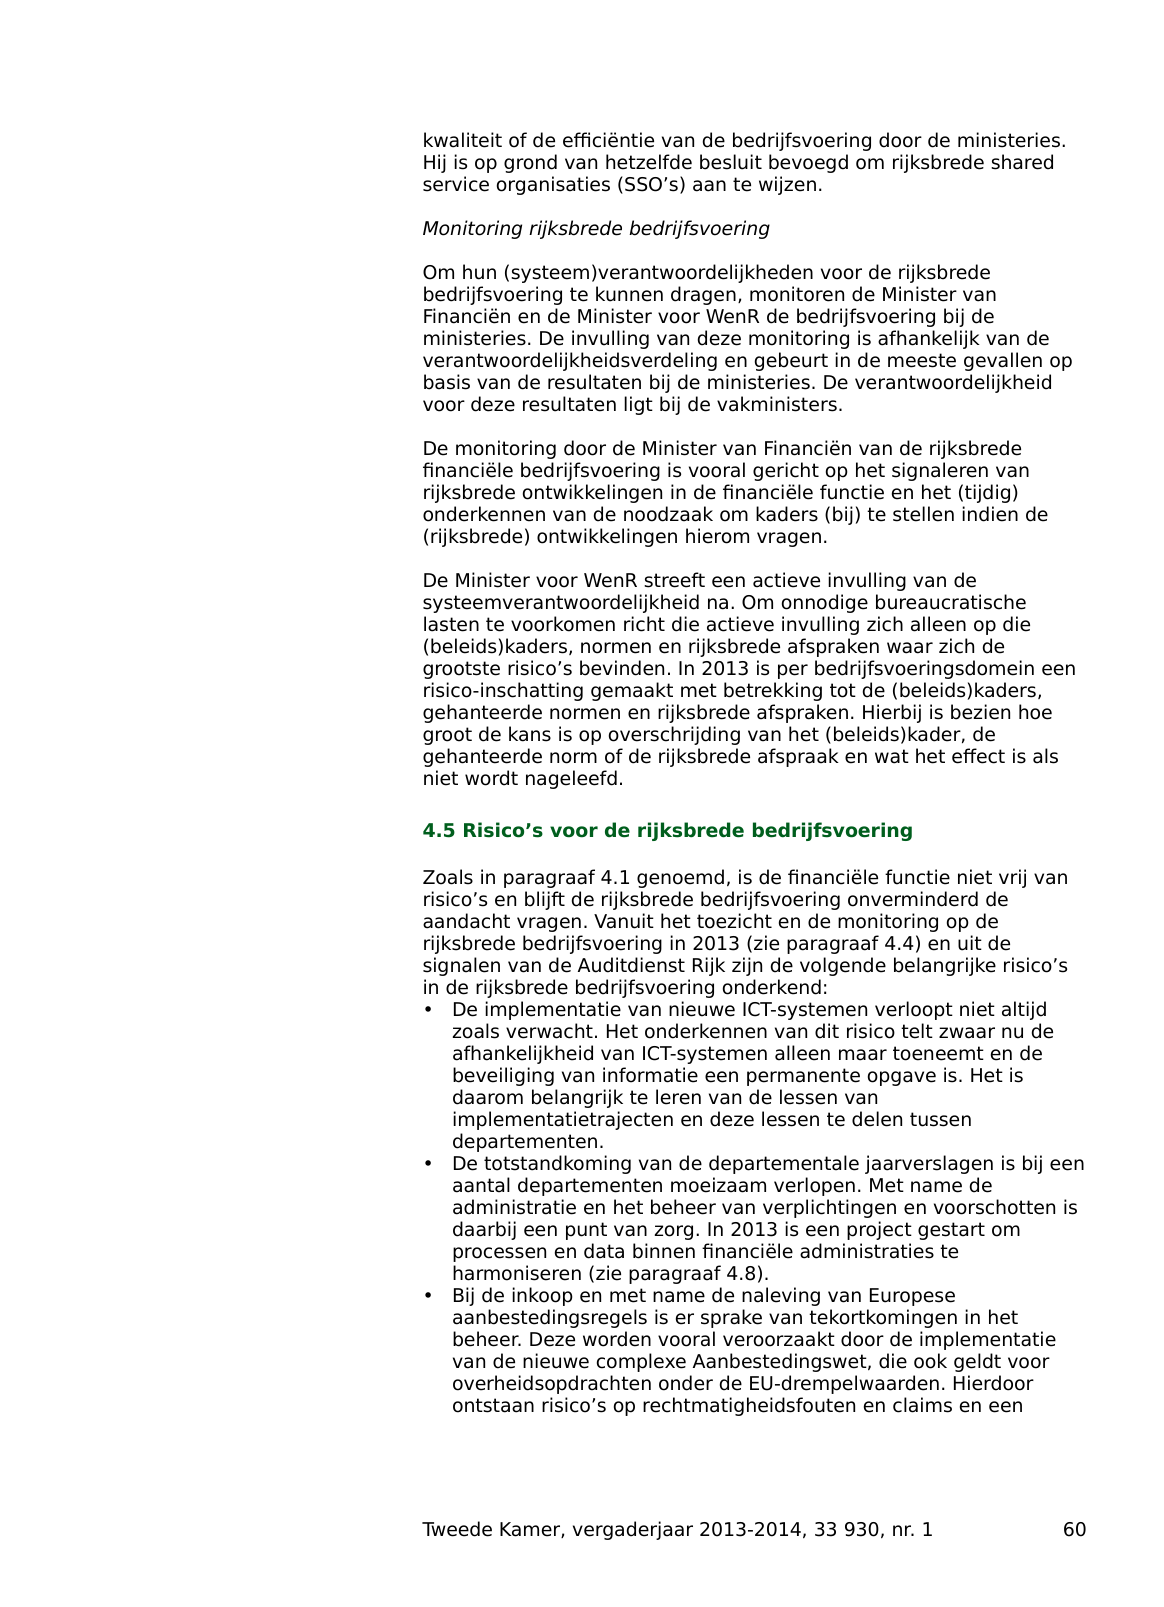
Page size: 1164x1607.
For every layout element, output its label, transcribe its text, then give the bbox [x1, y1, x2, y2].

text • Bij de inkoop en met name de naleving van Europese aanbestedingsregels is er sprake van tekortkomingen in het beheer. Deze worden vooral veroorzaakt door de implementatie van de nieuwe complexe Aanbestedingswet, die ook geldt voor overheidsopdrachten onder de EU-drempelwaarden. Hierdoor ontstaan risico’s op rechtmatigheidsfouten en claims en een [422, 1285, 1087, 1417]
subtitle 4.5 Risico’s voor de rijksbrede bedrijfsvoering [422, 820, 1087, 842]
subtitle Monitoring rijksbrede bedrijfsvoering [422, 218, 1087, 240]
text De monitoring door de Minister van Financiën van de rijksbrede financiële bedrijfsvoering is vooral gericht op het signaleren van rijksbrede ontwikkelingen in de financiële functie en het (tijdig) onderkennen van de noodzaak om kaders (bij) te stellen indien de (rijksbrede) ontwikkelingen hierom vragen. [422, 438, 1087, 548]
text kwaliteit of de efficiëntie van de bedrijfsvoering door de ministeries. Hij is op grond van hetzelfde besluit bevoegd om rijksbrede shared service organisaties (SSO’s) aan te wijzen. [422, 130, 1087, 196]
text De Minister voor WenR streeft een actieve invulling van de systeemverantwoordelijkheid na. Om onnodige bureaucratische lasten te voorkomen richt die actieve invulling zich alleen op die (beleids)kaders, normen en rijksbrede afspraken waar zich de grootste risico’s bevinden. In 2013 is per bedrijfsvoeringsdomein een risico-inschatting gemaakt met betrekking tot de (beleids)kaders, gehanteerde normen en rijksbrede afspraken. Hierbij is bezien hoe groot de kans is op overschrijding van het (beleids)kader, de gehanteerde norm of de rijksbrede afspraak en wat het effect is als niet wordt nageleefd. [422, 570, 1087, 790]
text Zoals in paragraaf 4.1 genoemd, is de financiële functie niet vrij van risico’s en blijft de rijksbrede bedrijfsvoering onverminderd de aandacht vragen. Vanuit het toezicht en de monitoring op de rijksbrede bedrijfsvoering in 2013 (zie paragraaf 4.4) en uit de signalen van de Auditdienst Rijk zijn de volgende belangrijke risico’s in de rijksbrede bedrijfsvoering onderkend: [422, 867, 1087, 999]
text • De totstandkoming van de departementale jaarverslagen is bij een aantal departementen moeizaam verlopen. Met name de administratie en het beheer van verplichtingen en voorschotten is daarbij een punt van zorg. In 2013 is een project gestart om processen en data binnen financiële administraties te harmoniseren (zie paragraaf 4.8). [422, 1153, 1087, 1285]
text Om hun (systeem)verantwoordelijkheden voor de rijksbrede bedrijfsvoering te kunnen dragen, monitoren de Minister van Financiën en de Minister voor WenR de bedrijfsvoering bij de ministeries. De invulling van deze monitoring is afhankelijk van de verantwoordelijkheidsverdeling en gebeurt in de meeste gevallen op basis van de resultaten bij de ministeries. De verantwoordelijkheid voor deze resultaten ligt bij de vakministers. [422, 262, 1087, 416]
text • De implementatie van nieuwe ICT-systemen verloopt niet altijd zoals verwacht. Het onderkennen van dit risico telt zwaar nu de afhankelijkheid van ICT-systemen alleen maar toeneemt en de beveiliging van informatie een permanente opgave is. Het is daarom belangrijk te leren van de lessen van implementatietrajecten en deze lessen te delen tussen departementen. [422, 999, 1087, 1153]
